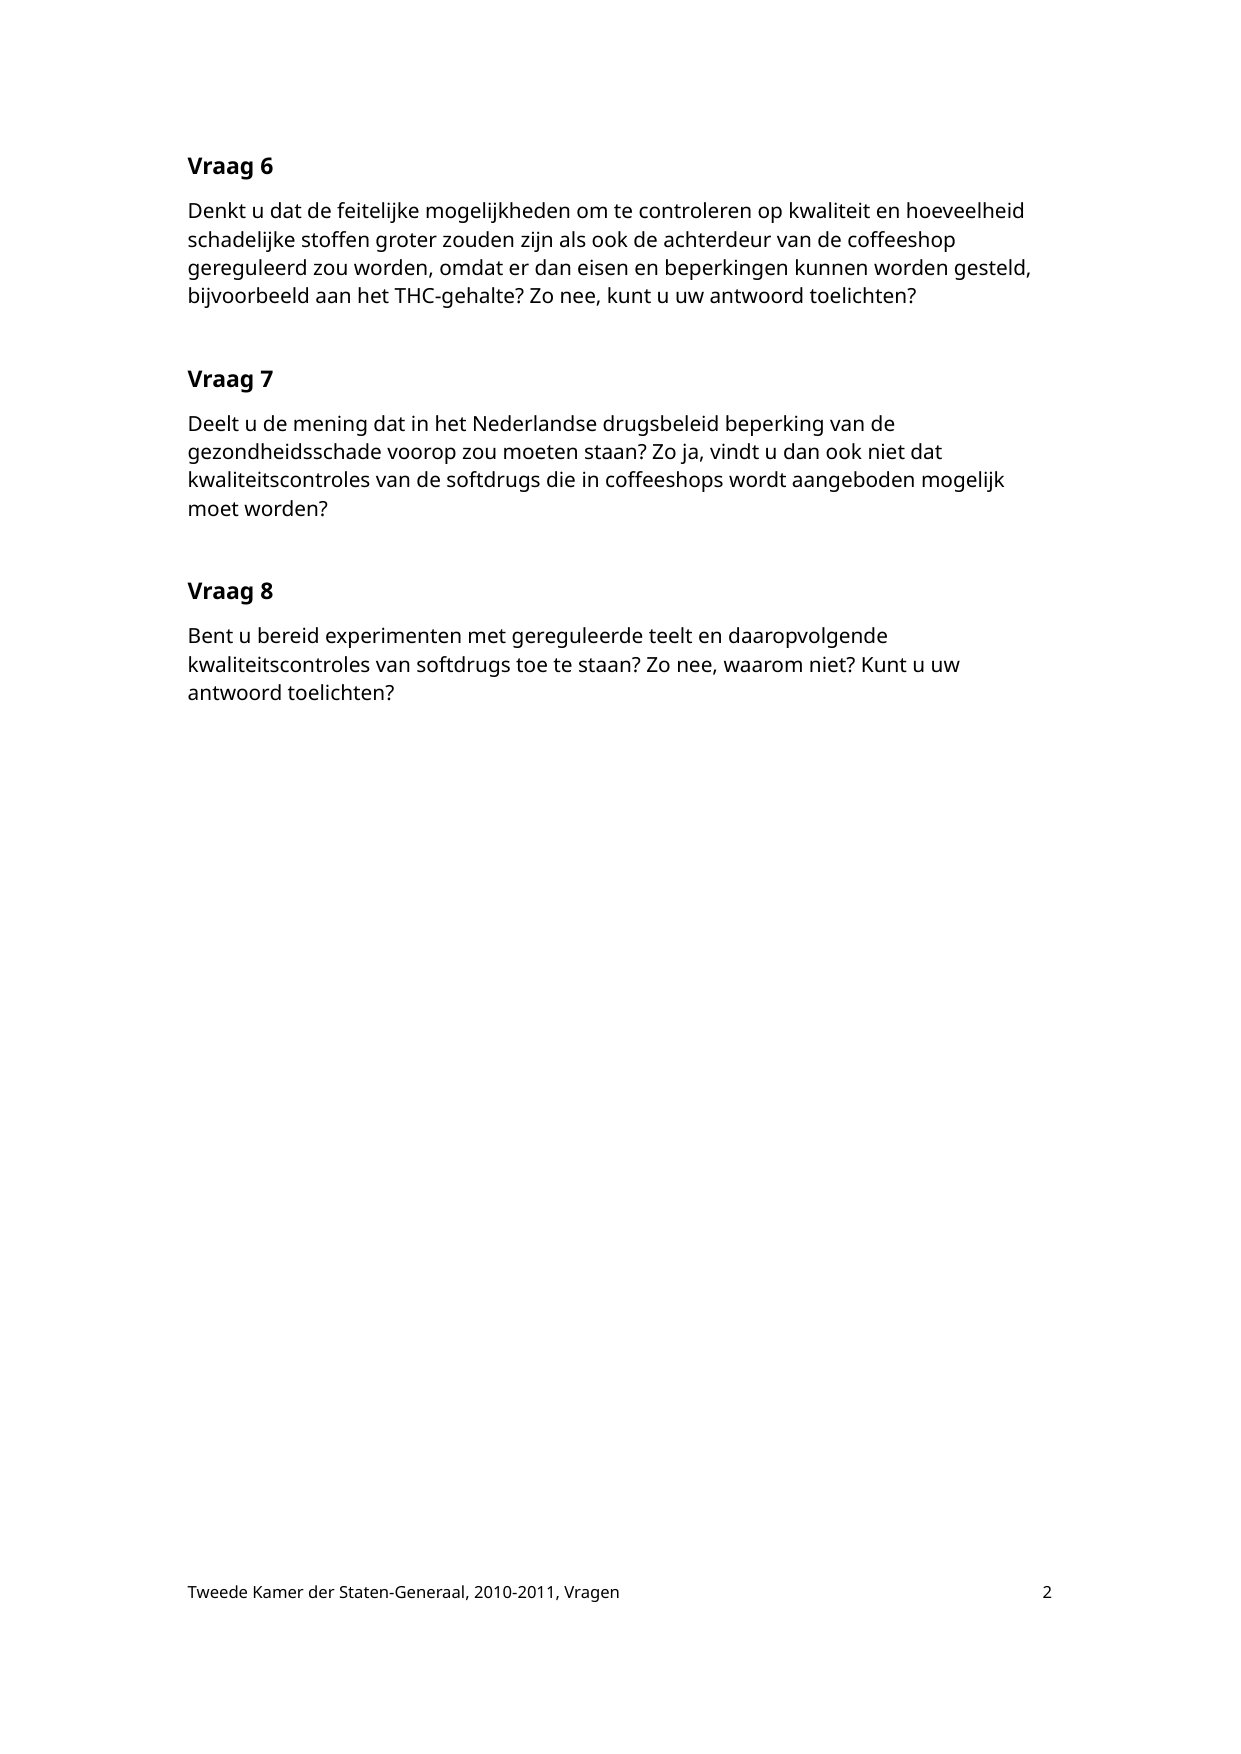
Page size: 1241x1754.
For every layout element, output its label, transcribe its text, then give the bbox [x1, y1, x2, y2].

text Denkt u dat de feitelijke mogelijkheden om te controleren op kwaliteit en hoeveelheid schadelijke stoffen groter zouden zijn als ook de achterdeur van de coffeeshop gereguleerd zou worden, omdat er dan eisen en beperkingen kunnen worden gesteld, bijvoorbeeld aan het THC-gehalte? Zo nee, kunt u uw antwoord toelichten? [187, 196, 1053, 310]
text Deelt u de mening dat in het Nederlandse drugsbeleid beperking van de gezondheidsschade voorop zou moeten staan? Zo ja, vindt u dan ook niet dat kwaliteitscontroles van de softdrugs die in coffeeshops wordt aangeboden mogelijk moet worden? [187, 409, 1053, 522]
subtitle Vraag 8 [187, 575, 1053, 606]
subtitle Vraag 6 [187, 150, 1053, 181]
text Bent u bereid experimenten met gereguleerde teelt en daaropvolgende kwaliteitscontroles van softdrugs toe te staan? Zo nee, waarom niet? Kunt u uw antwoord toelichten? [187, 621, 1053, 707]
subtitle Vraag 7 [187, 362, 1053, 394]
